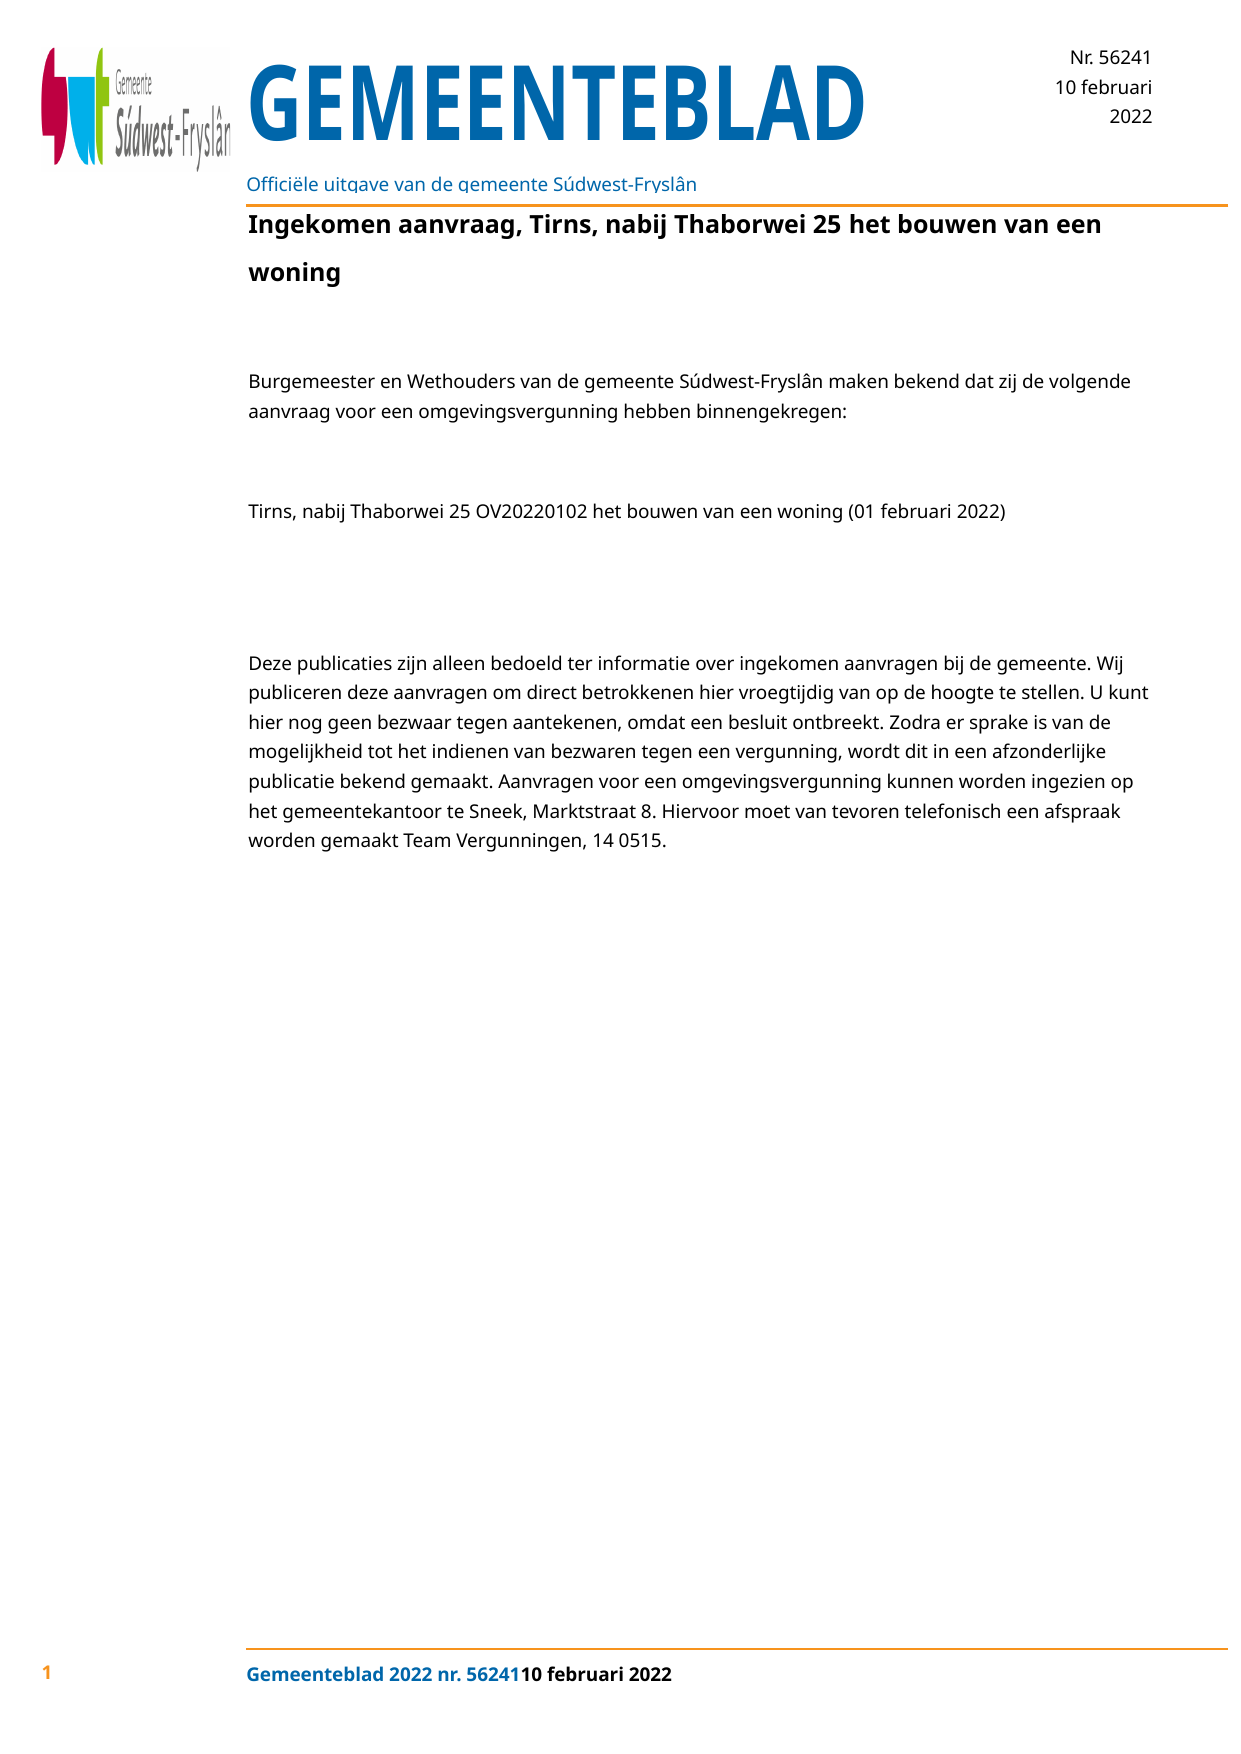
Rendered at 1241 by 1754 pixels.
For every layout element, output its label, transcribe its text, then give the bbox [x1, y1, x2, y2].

text Burgemeester en Wethouders van de gemeente Súdwest-Fryslân maken bekend dat zij de volgende aanvraag voor een omgevingsvergunning hebben binnengekregen: [248, 368, 1152, 424]
text Tirns, nabij Thaborwei 25 OV20220102 het bouwen van een woning (01 februari 2022) [248, 499, 1152, 524]
picture [41, 47, 231, 172]
text Ingekomen aanvraag, Tirns, nabij Thaborwei 25 het bouwen van een woning [248, 207, 1152, 288]
text Deze publicaties zijn alleen bedoeld ter informatie over ingekomen aanvragen bij de gemeente. Wij publiceren deze aanvragen om direct betrokkenen hier vroegtijdig van op de hoogte te stellen. U kunt hier nog geen bezwaar tegen aantekenen, omdat een besluit ontbreekt. Zodra er sprake is van de mogelijkheid tot het indienen van bezwaren tegen een vergunning, wordt dit in een afzonderlijke publicatie bekend gemaakt. Aanvragen voor een omgevingsvergunning kunnen worden ingezien op het gemeentekantoor te Sneek, Marktstraat 8. Hiervoor moet van tevoren telefonisch een afspraak worden gemaakt Team Vergunningen, 14 0515. [248, 650, 1152, 853]
